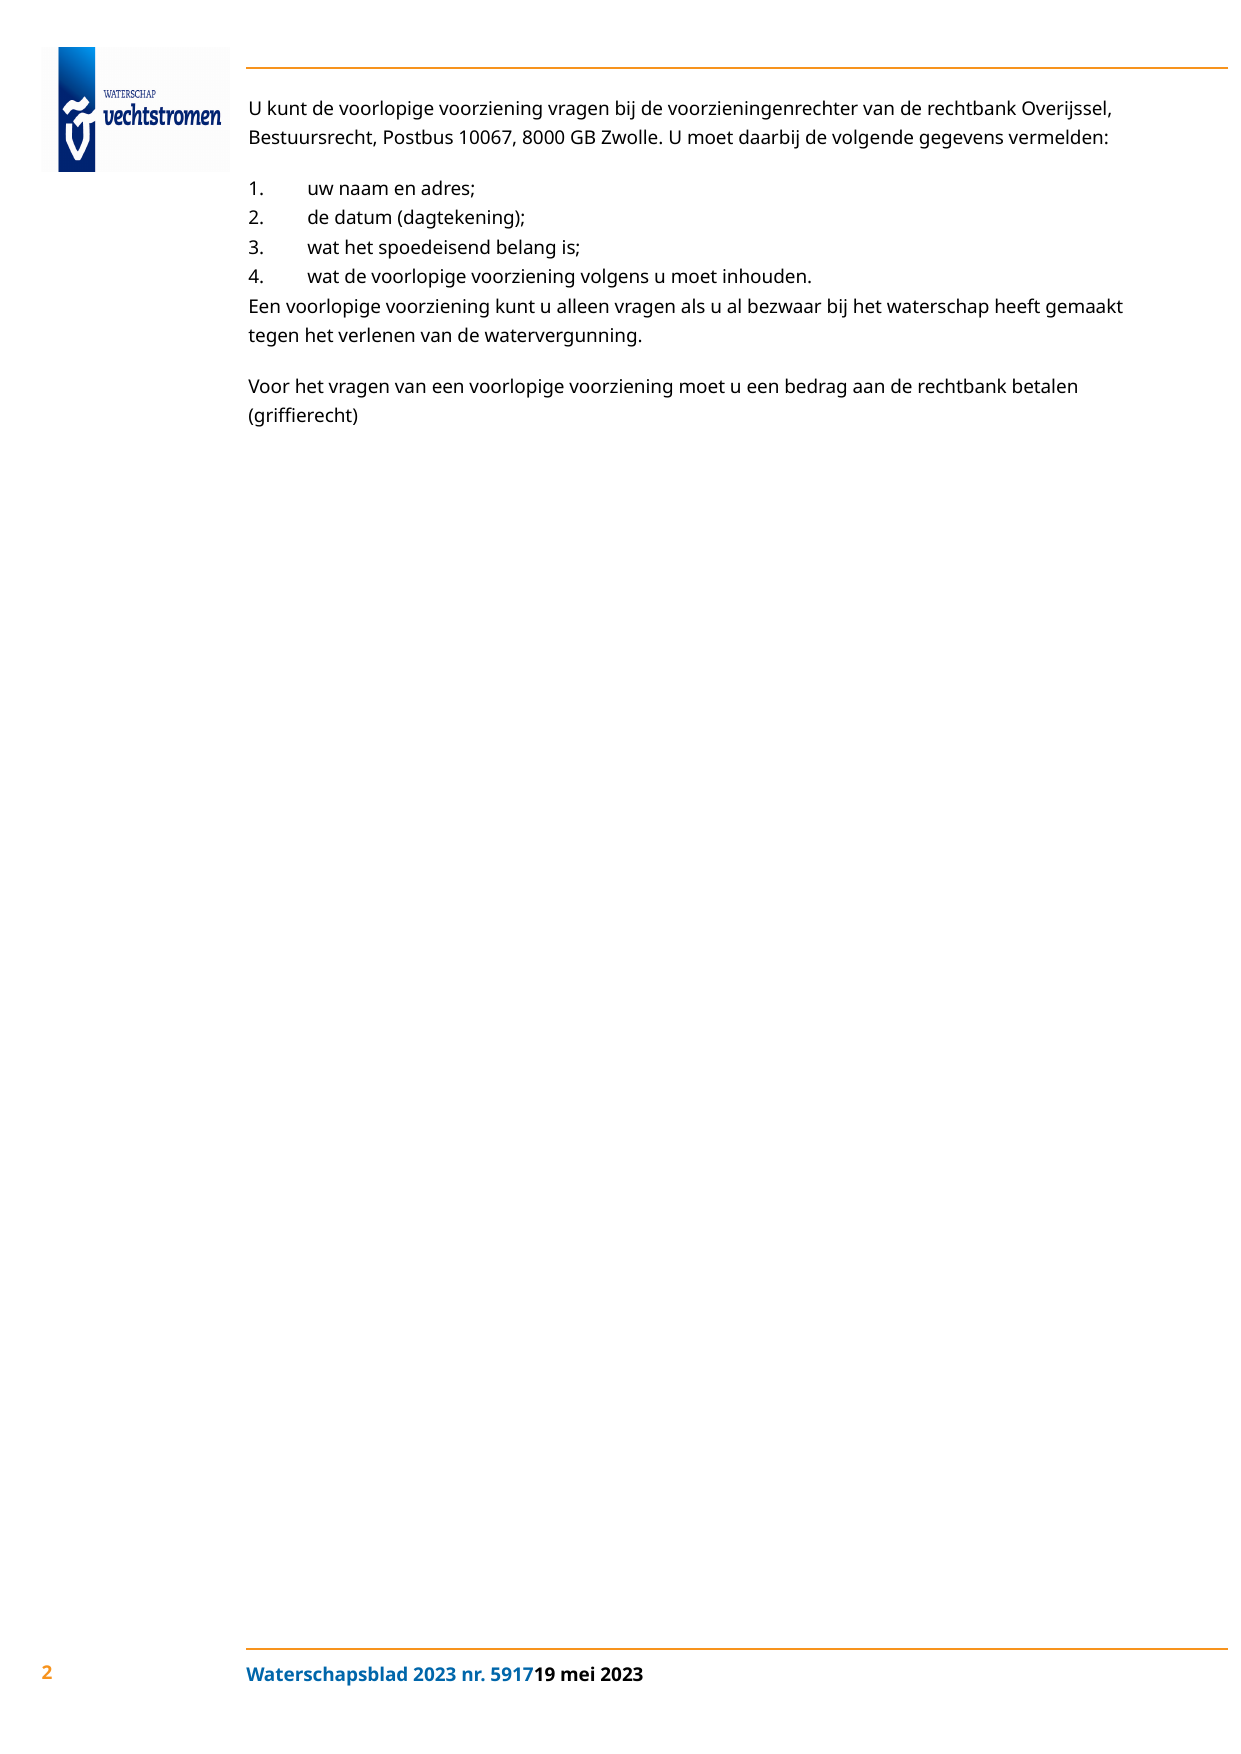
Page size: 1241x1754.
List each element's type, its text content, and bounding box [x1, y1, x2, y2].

list wat het spoedeisend belang is; [248, 234, 1152, 260]
text U kunt de voorlopige voorziening vragen bij de voorzieningenrechter van de rechtbank Overijssel, Bestuursrecht, Postbus 10067, 8000 GB Zwolle. U moet daarbij de volgende gegevens vermelden: [248, 95, 1152, 150]
text Voor het vragen van een voorlopige voorziening moet u een bedrag aan de rechtbank betalen (griffierecht) [248, 373, 1152, 428]
text Een voorlopige voorziening kunt u alleen vragen als u al bezwaar bij het waterschap heeft gemaakt tegen het verlenen van de watervergunning. [248, 293, 1152, 348]
list uw naam en adres; [248, 175, 1152, 201]
list de datum (dagtekening); [248, 204, 1152, 230]
list wat de voorlopige voorziening volgens u moet inhouden. [248, 263, 1152, 289]
picture [41, 47, 231, 172]
